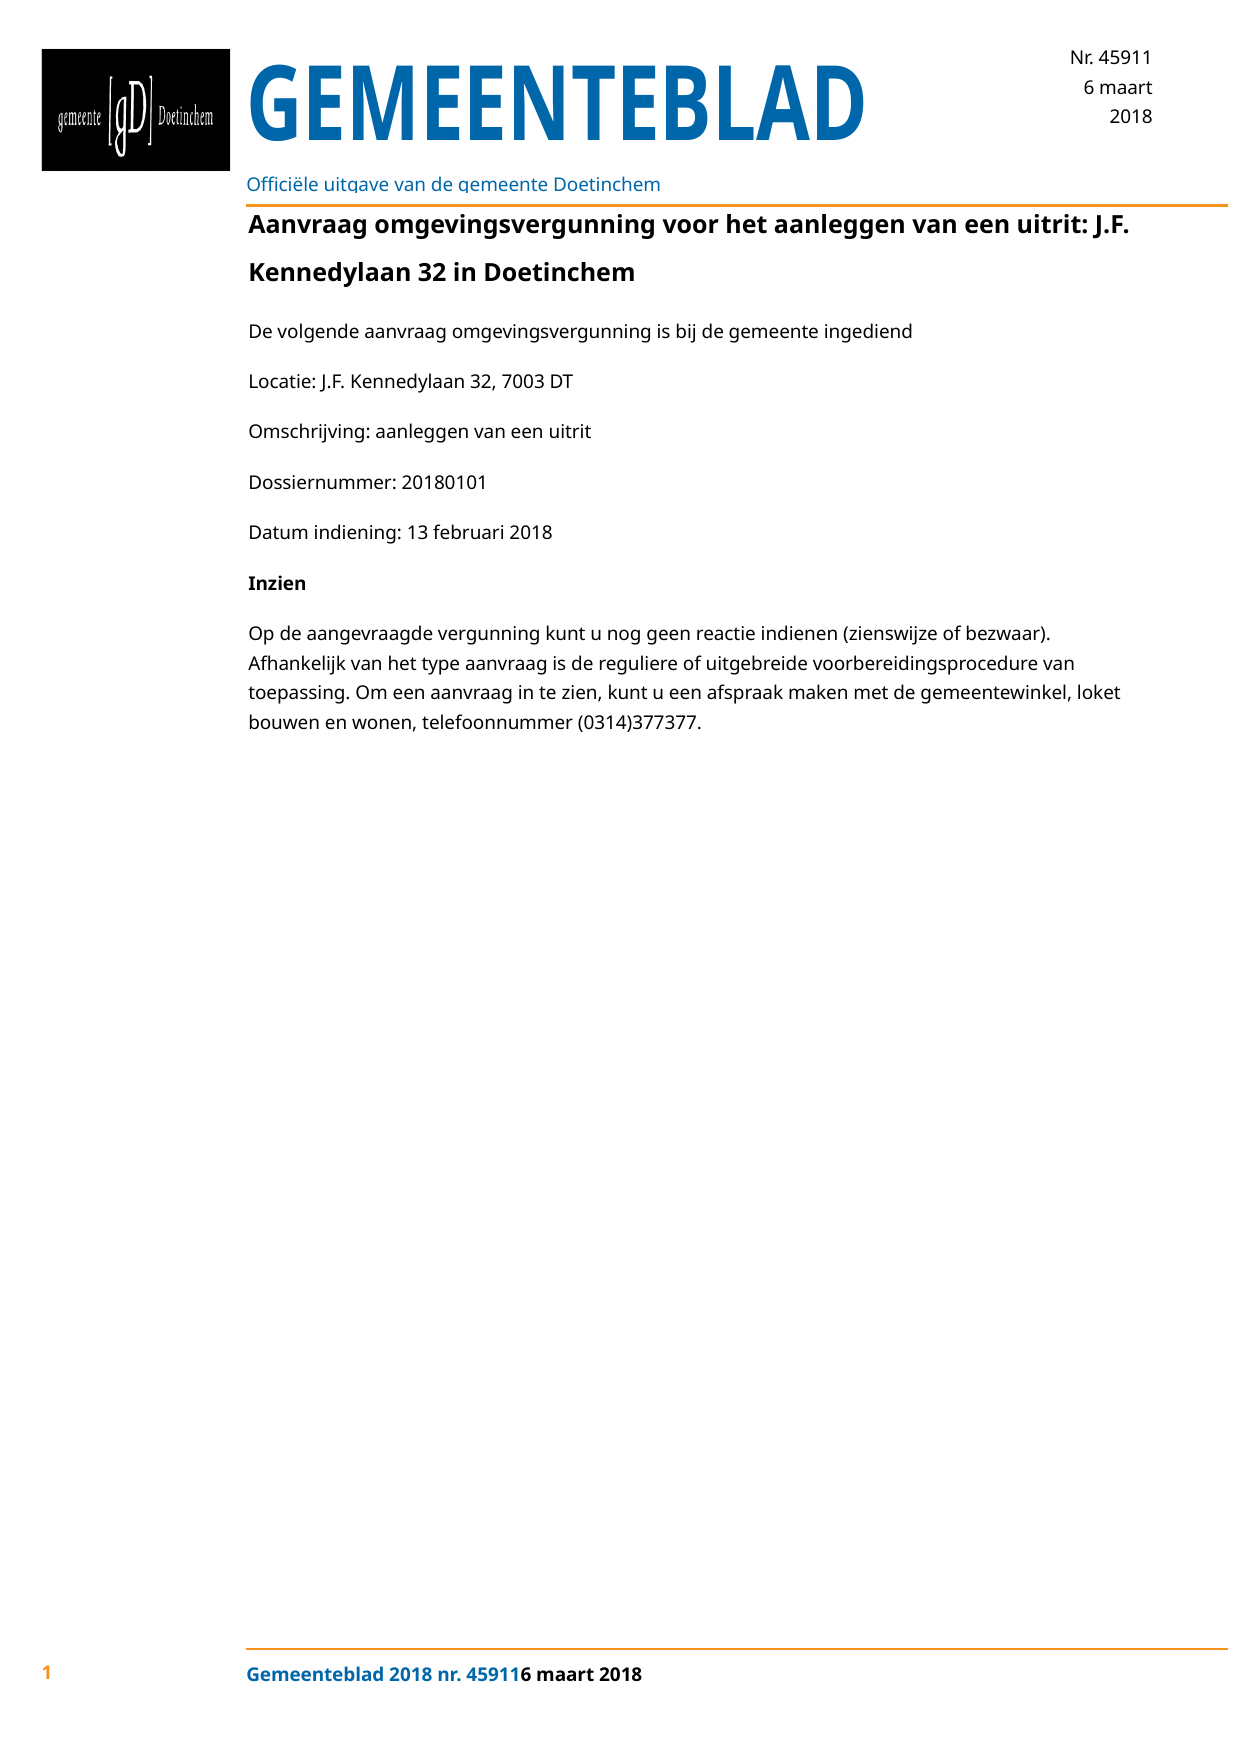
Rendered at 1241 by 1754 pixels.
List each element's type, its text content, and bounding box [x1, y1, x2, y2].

text Op de aangevraagde vergunning kunt u nog geen reactie indienen (zienswijze of bezwaar). Afhankelijk van het type aanvraag is de reguliere of uitgebreide voorbereidingsprocedure van toepassing. Om een aanvraag in te zien, kunt u een afspraak maken met de gemeentewinkel, loket bouwen en wonen, telefoonnummer (0314)377377. [248, 620, 1152, 735]
text Aanvraag omgevingsvergunning voor het aanleggen van een uitrit: J.F. Kennedylaan 32 in Doetinchem [248, 207, 1152, 288]
text Omschrijving: aanleggen van een uitrit [248, 419, 1152, 444]
picture [41, 47, 231, 172]
text Locatie: J.F. Kennedylaan 32, 7003 DT [248, 368, 1152, 394]
text Inzien [248, 570, 1152, 596]
text De volgende aanvraag omgevingsvergunning is bij de gemeente ingediend [248, 318, 1152, 344]
text Datum indiening: 13 februari 2018 [248, 519, 1152, 545]
text Dossiernummer: 20180101 [248, 469, 1152, 495]
